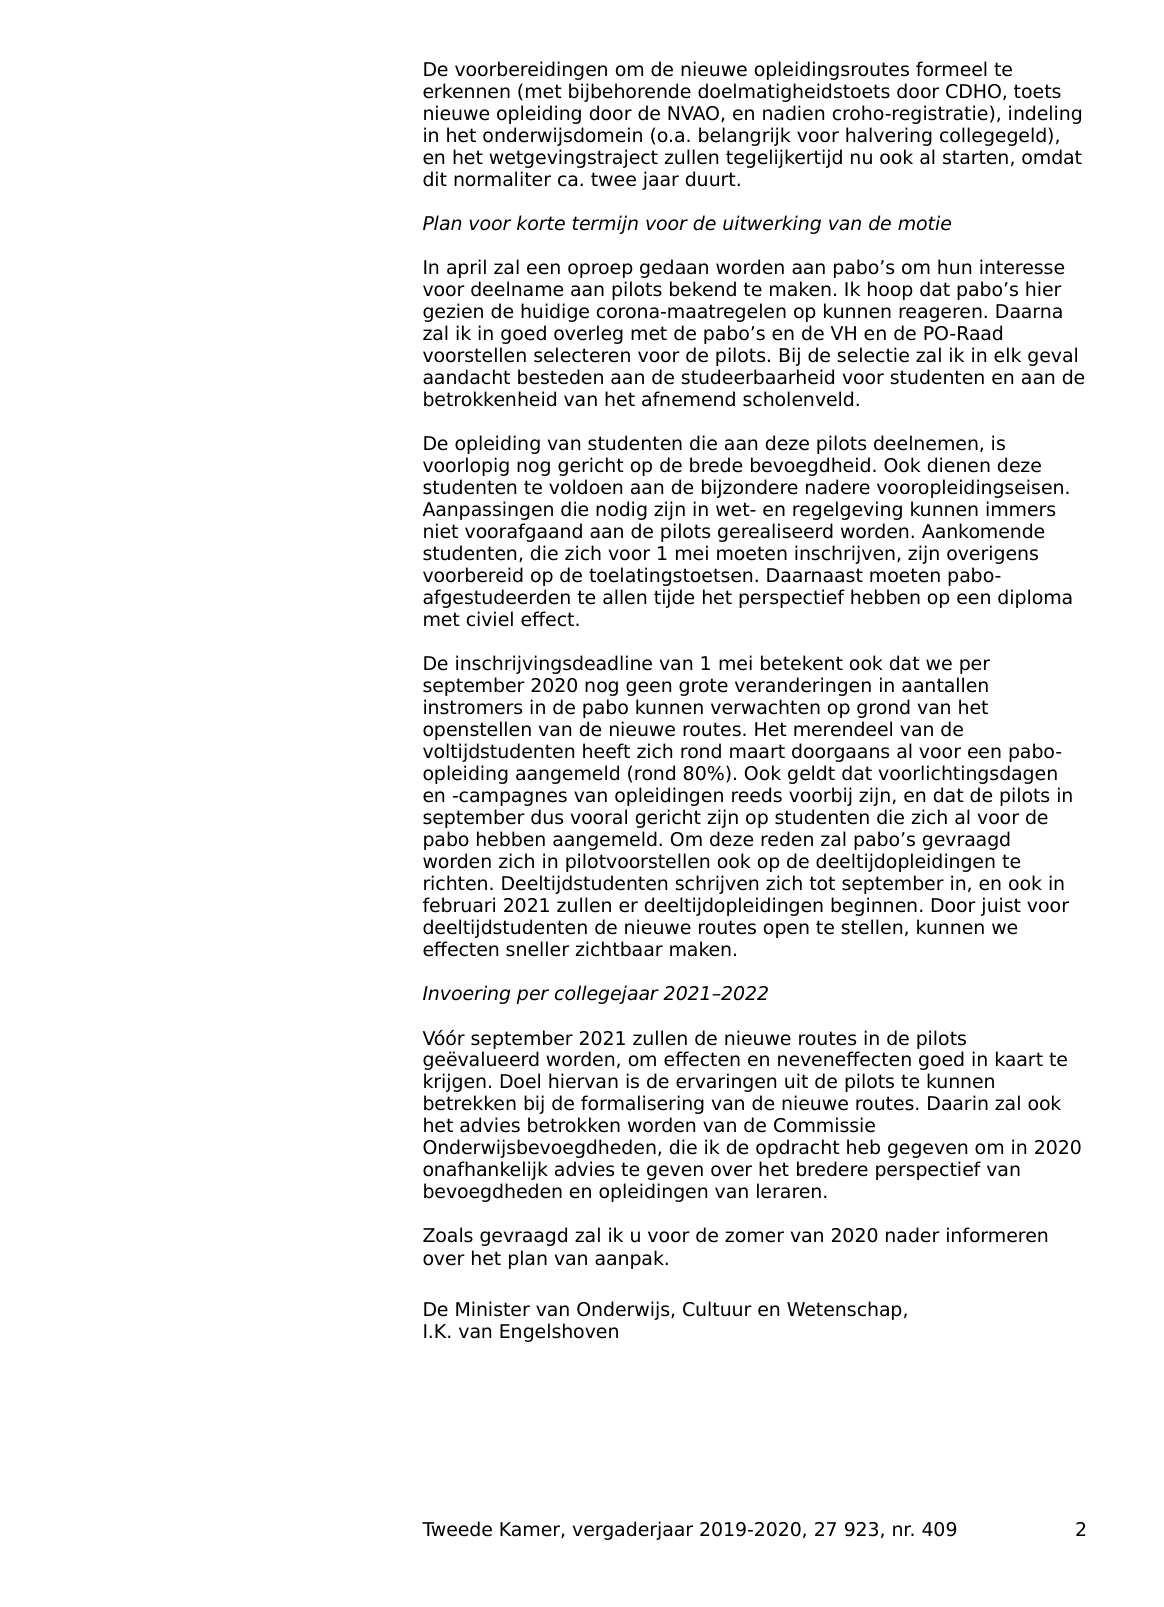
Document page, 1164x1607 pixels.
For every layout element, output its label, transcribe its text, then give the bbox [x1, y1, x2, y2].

text De inschrijvingsdeadline van 1 mei betekent ook dat we per september 2020 nog geen grote veranderingen in aantallen instromers in de pabo kunnen verwachten op grond van het openstellen van de nieuwe routes. Het merendeel van de voltijdstudenten heeft zich rond maart doorgaans al voor een pabo-opleiding aangemeld (rond 80%). Ook geldt dat voorlichtingsdagen en -campagnes van opleidingen reeds voorbij zijn, en dat de pilots in september dus vooral gericht zijn op studenten die zich al voor de pabo hebben aangemeld. Om deze reden zal pabo’s gevraagd worden zich in pilotvoorstellen ook op de deeltijdopleidingen te richten. Deeltijdstudenten schrijven zich tot september in, en ook in februari 2021 zullen er deeltijdopleidingen beginnen. Door juist voor deeltijdstudenten de nieuwe routes open te stellen, kunnen we effecten sneller zichtbaar maken. [422, 653, 1087, 961]
text Vóór september 2021 zullen de nieuwe routes in de pilots geëvalueerd worden, om effecten en neveneffecten goed in kaart te krijgen. Doel hiervan is de ervaringen uit de pilots te kunnen betrekken bij de formalisering van de nieuwe routes. Daarin zal ook het advies betrokken worden van de Commissie Onderwijsbevoegdheden, die ik de opdracht heb gegeven om in 2020 onafhankelijk advies te geven over het bredere perspectief van bevoegdheden en opleidingen van leraren. [422, 1027, 1087, 1203]
subtitle Plan voor korte termijn voor de uitwerking van de motie [422, 213, 1087, 235]
subtitle Invoering per collegejaar 2021–2022 [422, 983, 1087, 1005]
text De Minister van Onderwijs, Cultuur en Wetenschap, I.K. van Engelshoven [422, 1299, 1087, 1343]
text De opleiding van studenten die aan deze pilots deelnemen, is voorlopig nog gericht op de brede bevoegdheid. Ook dienen deze studenten te voldoen aan de bijzondere nadere vooropleidingseisen. Aanpassingen die nodig zijn in wet- en regelgeving kunnen immers niet voorafgaand aan de pilots gerealiseerd worden. Aankomende studenten, die zich voor 1 mei moeten inschrijven, zijn overigens voorbereid op de toelatingstoetsen. Daarnaast moeten pabo-afgestudeerden te allen tijde het perspectief hebben op een diploma met civiel effect. [422, 433, 1087, 631]
text Zoals gevraagd zal ik u voor de zomer van 2020 nader informeren over het plan van aanpak. [422, 1225, 1087, 1269]
text In april zal een oproep gedaan worden aan pabo’s om hun interesse voor deelname aan pilots bekend te maken. Ik hoop dat pabo’s hier gezien de huidige corona-maatregelen op kunnen reageren. Daarna zal ik in goed overleg met de pabo’s en de VH en de PO-Raad voorstellen selecteren voor de pilots. Bij de selectie zal ik in elk geval aandacht besteden aan de studeerbaarheid voor studenten en aan de betrokkenheid van het afnemend scholenveld. [422, 257, 1087, 411]
text De voorbereidingen om de nieuwe opleidingsroutes formeel te erkennen (met bijbehorende doelmatigheidstoets door CDHO, toets nieuwe opleiding door de NVAO, en nadien croho-registratie), indeling in het onderwijsdomein (o.a. belangrijk voor halvering collegegeld), en het wetgevingstraject zullen tegelijkertijd nu ook al starten, omdat dit normaliter ca. twee jaar duurt. [422, 59, 1087, 191]
